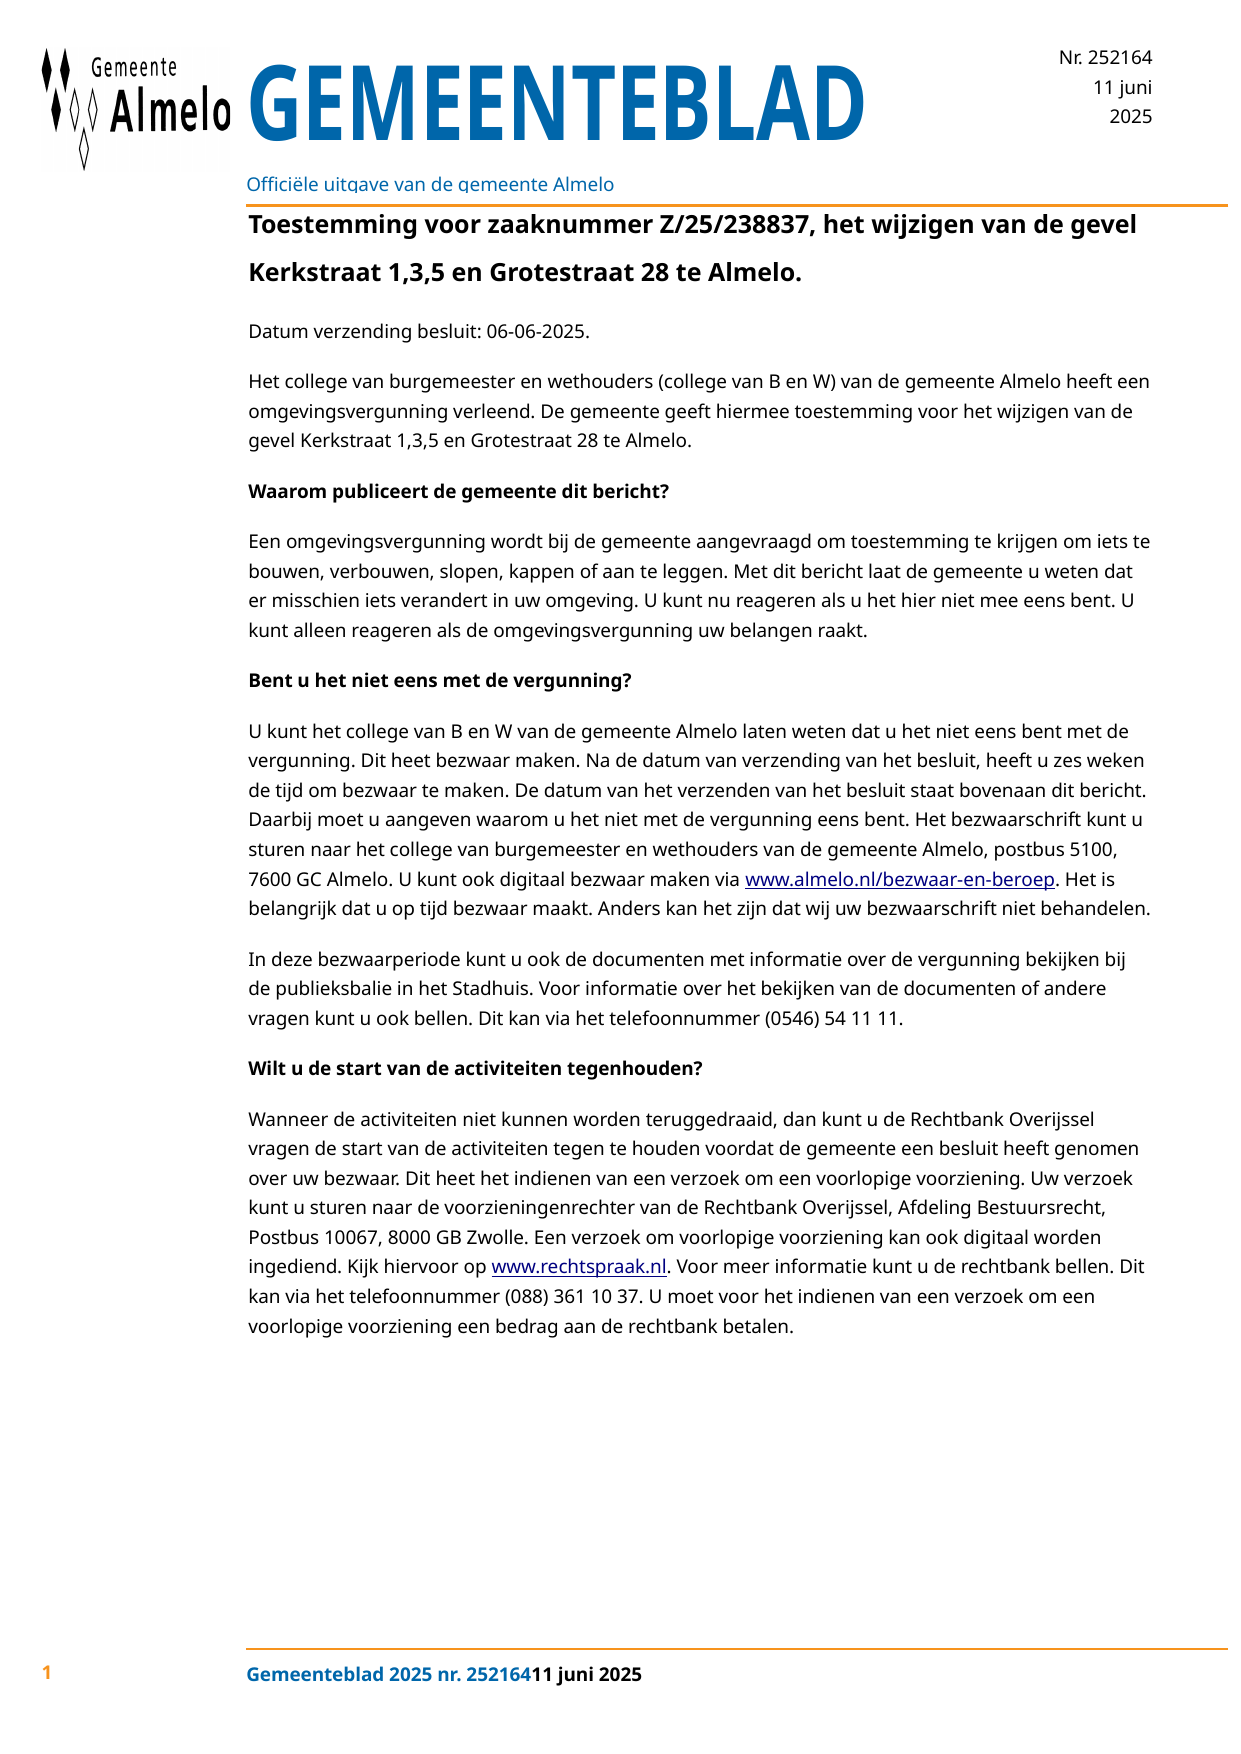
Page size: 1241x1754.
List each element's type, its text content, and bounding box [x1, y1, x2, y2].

text U kunt het college van B en W van de gemeente Almelo laten weten dat u het niet eens bent met de vergunning. Dit heet bezwaar maken. Na de datum van verzending van het besluit, heeft u zes weken de tijd om bezwaar te maken. De datum van het verzenden van het besluit staat bovenaan dit bericht. Daarbij moet u aangeven waarom u het niet met de vergunning eens bent. Het bezwaarschrift kunt u sturen naar het college van burgemeester en wethouders van de gemeente Almelo, postbus 5100, 7600 GC Almelo. U kunt ook digitaal bezwaar maken via www.almelo.nl/bezwaar-en-beroep. Het is belangrijk dat u op tijd bezwaar maakt. Anders kan het zijn dat wij uw bezwaarschrift niet behandelen. [248, 718, 1152, 921]
text Toestemming voor zaaknummer Z/25/238837, het wijzigen van de gevel Kerkstraat 1,3,5 en Grotestraat 28 te Almelo. [248, 207, 1152, 288]
text Bent u het niet eens met de vergunning? [248, 667, 1152, 693]
text Datum verzending besluit: 06-06-2025. [248, 318, 1152, 344]
text Een omgevingsvergunning wordt bij de gemeente aangevraagd om toestemming te krijgen om iets te bouwen, verbouwen, slopen, kappen of aan te leggen. Met dit bericht laat de gemeente u weten dat er misschien iets verandert in uw omgeving. U kunt nu reageren als u het hier niet mee eens bent. U kunt alleen reageren als de omgevingsvergunning uw belangen raakt. [248, 528, 1152, 643]
text Waarom publiceert de gemeente dit bericht? [248, 478, 1152, 504]
picture [41, 47, 231, 172]
text Wanneer de activiteiten niet kunnen worden teruggedraaid, dan kunt u de Rechtbank Overijssel vragen de start van de activiteiten tegen te houden voordat de gemeente een besluit heeft genomen over uw bezwaar. Dit heet het indienen van een verzoek om een voorlopige voorziening. Uw verzoek kunt u sturen naar de voorzieningenrechter van de Rechtbank Overijssel, Afdeling Bestuursrecht, Postbus 10067, 8000 GB Zwolle. Een verzoek om voorlopige voorziening kan ook digitaal worden ingediend. Kijk hiervoor op www.rechtspraak.nl. Voor meer informatie kunt u de rechtbank bellen. Dit kan via het telefoonnummer (088) 361 10 37. U moet voor het indienen van een verzoek om een voorlopige voorziening een bedrag aan de rechtbank betalen. [248, 1106, 1152, 1339]
text Wilt u de start van de activiteiten tegenhouden? [248, 1055, 1152, 1081]
text In deze bezwaarperiode kunt u ook de documenten met informatie over de vergunning bekijken bij de publieksbalie in het Stadhuis. Voor informatie over het bekijken van de documenten of andere vragen kunt u ook bellen. Dit kan via het telefoonnummer (0546) 54 11 11. [248, 946, 1152, 1031]
text Het college van burgemeester en wethouders (college van B en W) van de gemeente Almelo heeft een omgevingsvergunning verleend. De gemeente geeft hiermee toestemming voor het wijzigen van de gevel Kerkstraat 1,3,5 en Grotestraat 28 te Almelo. [248, 368, 1152, 453]
